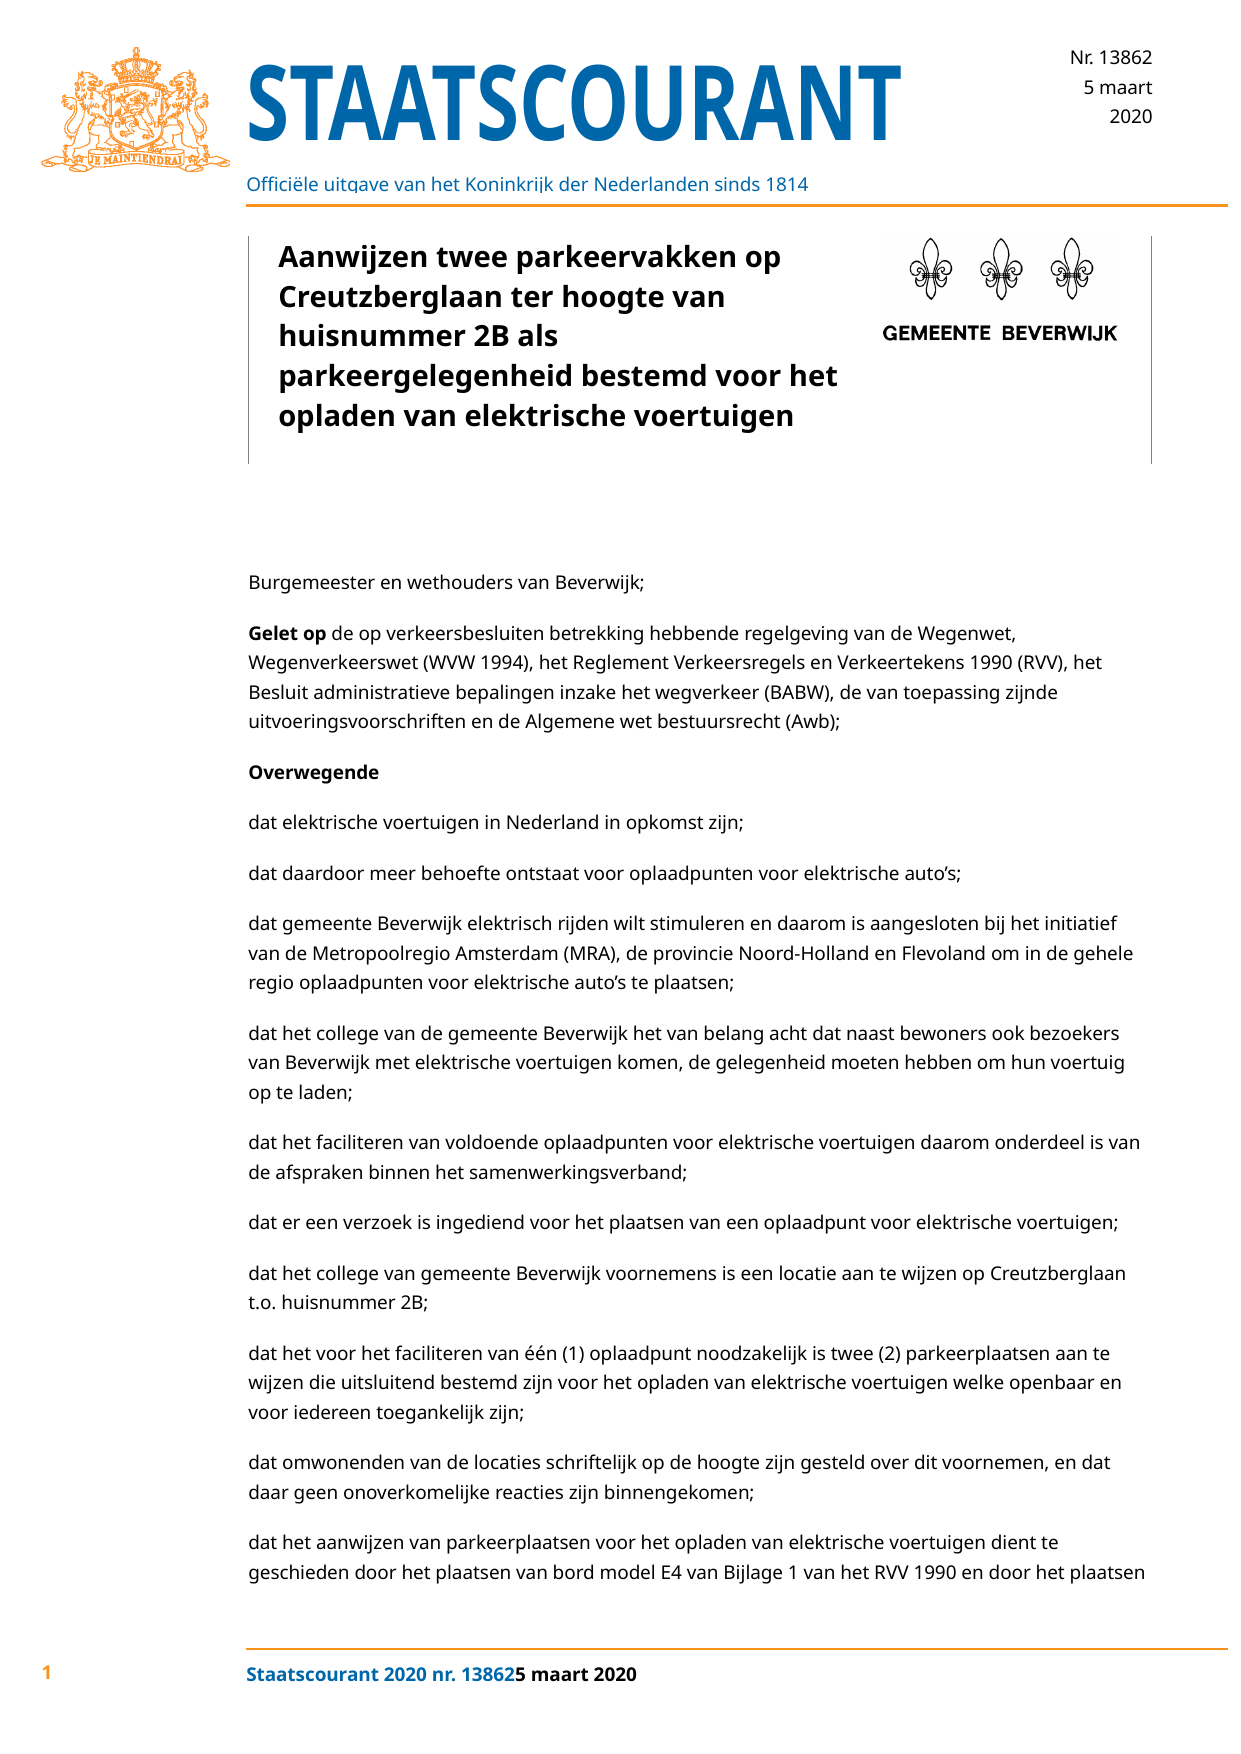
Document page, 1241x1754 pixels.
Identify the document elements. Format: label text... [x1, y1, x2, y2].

text dat er een verzoek is ingediend voor het plaatsen van een oplaadpunt voor elektrische voertuigen; [248, 1209, 1152, 1235]
picture [41, 47, 231, 172]
table_header [850, 236, 1151, 464]
text dat daardoor meer behoefte ontstaat voor oplaadpunten voor elektrische auto’s; [248, 860, 1152, 886]
text dat omwonenden van de locaties schriftelijk op de hoogte zijn gesteld over dit voornemen, en dat daar geen onoverkomelijke reacties zijn binnengekomen; [248, 1449, 1152, 1505]
text dat het faciliteren van voldoende oplaadpunten voor elektrische voertuigen daarom onderdeel is van de afspraken binnen het samenwerkingsverband; [248, 1129, 1152, 1185]
text Gelet op de op verkeersbesluiten betrekking hebbende regelgeving van de Wegenwet, Wegenverkeerswet (WVW 1994), het Reglement Verkeersregels en Verkeertekens 1990 (RVV), het Besluit administratieve bepalingen inzake het wegverkeer (BABW), de van toepassing zijnde uitvoeringsvoorschriften en de Algemene wet bestuursrecht (Awb); [248, 620, 1152, 734]
text dat het college van gemeente Beverwijk voornemens is een locatie aan te wijzen op Creutzberglaan t.o. huisnummer 2B; [248, 1260, 1152, 1315]
text dat gemeente Beverwijk elektrisch rijden wilt stimuleren en daarom is aangesloten bij het initiatief van de Metropoolregio Amsterdam (MRA), de provincie Noord-Holland en Flevoland om in de gehele regio oplaadpunten voor elektrische auto’s te plaatsen; [248, 910, 1152, 995]
text Overwegende [248, 759, 1152, 785]
table_header Aanwijzen twee parkeervakken op Creutzberglaan ter hoogte van huisnummer 2B als parkeergelegenheid bestemd voor het opladen van elektrische voertuigen [249, 236, 850, 464]
text dat het college van de gemeente Beverwijk het van belang acht dat naast bewoners ook bezoekers van Beverwijk met elektrische voertuigen komen, de gelegenheid moeten hebben om hun voertuig op te laden; [248, 1020, 1152, 1105]
text dat elektrische voertuigen in Nederland in opkomst zijn; [248, 809, 1152, 835]
text dat het aanwijzen van parkeerplaatsen voor het opladen van elektrische voertuigen dient te geschieden door het plaatsen van bord model E4 van Bijlage 1 van het RVV 1990 en door het plaatsen [248, 1529, 1152, 1585]
text dat het voor het faciliteren van één (1) oplaadpunt noodzakelijk is twee (2) parkeerplaatsen aan te wijzen die uitsluitend bestemd zijn voor het opladen van elektrische voertuigen welke openbaar en voor iedereen toegankelijk zijn; [248, 1340, 1152, 1425]
text Burgemeester en wethouders van Beverwijk; [248, 569, 1152, 595]
picture [882, 236, 1119, 342]
